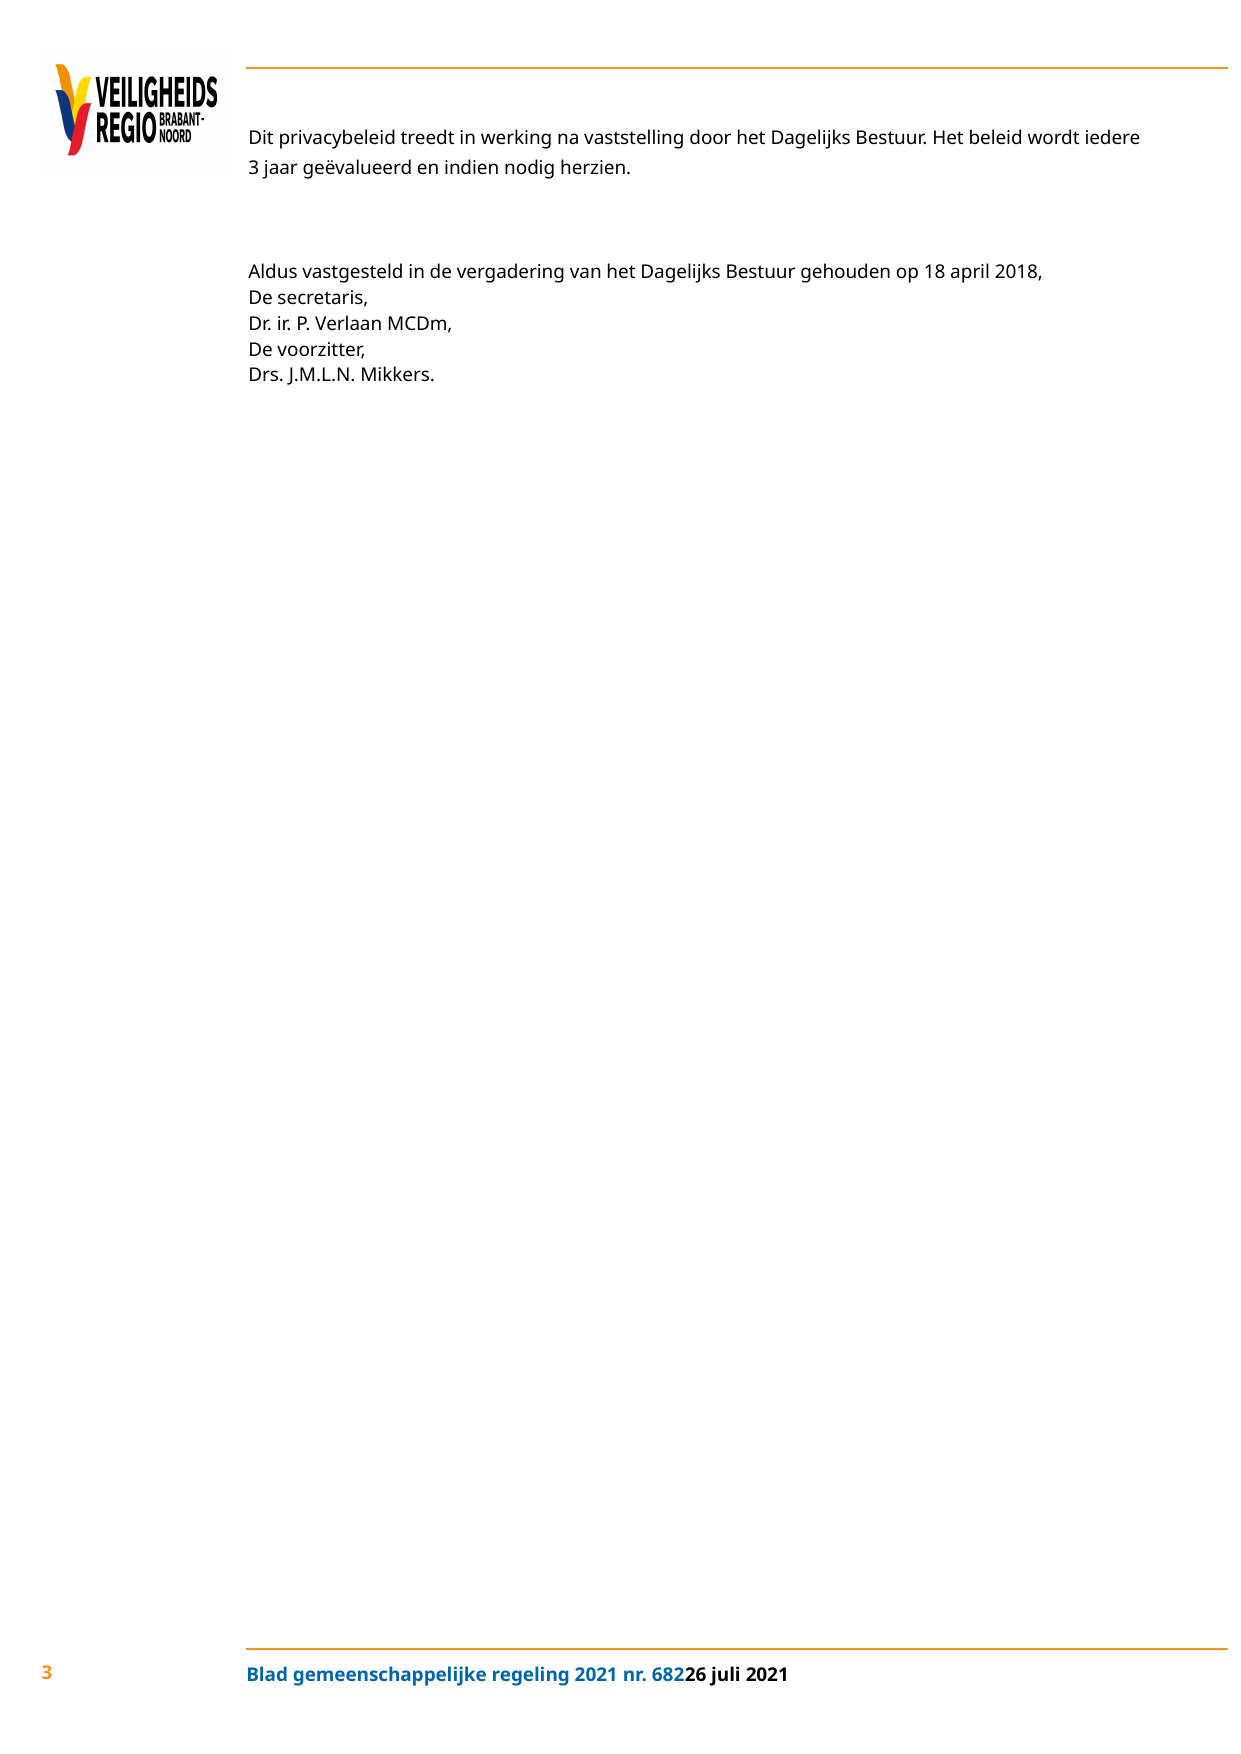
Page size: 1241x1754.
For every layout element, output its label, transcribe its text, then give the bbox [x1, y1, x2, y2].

text Aldus vastgesteld in de vergadering van het Dagelijks Bestuur gehouden op 18 april 2018, [248, 259, 1152, 284]
text De secretaris, [248, 284, 1152, 310]
text Drs. J.M.L.N. Mikkers. [248, 362, 1152, 387]
picture [41, 47, 231, 172]
text Dit privacybeleid treedt in werking na vaststelling door het Dagelijks Bestuur. Het beleid wordt iedere 3 jaar geëvalueerd en indien nodig herzien. [248, 124, 1152, 180]
text Dr. ir. P. Verlaan MCDm, [248, 310, 1152, 336]
text De voorzitter, [248, 336, 1152, 362]
